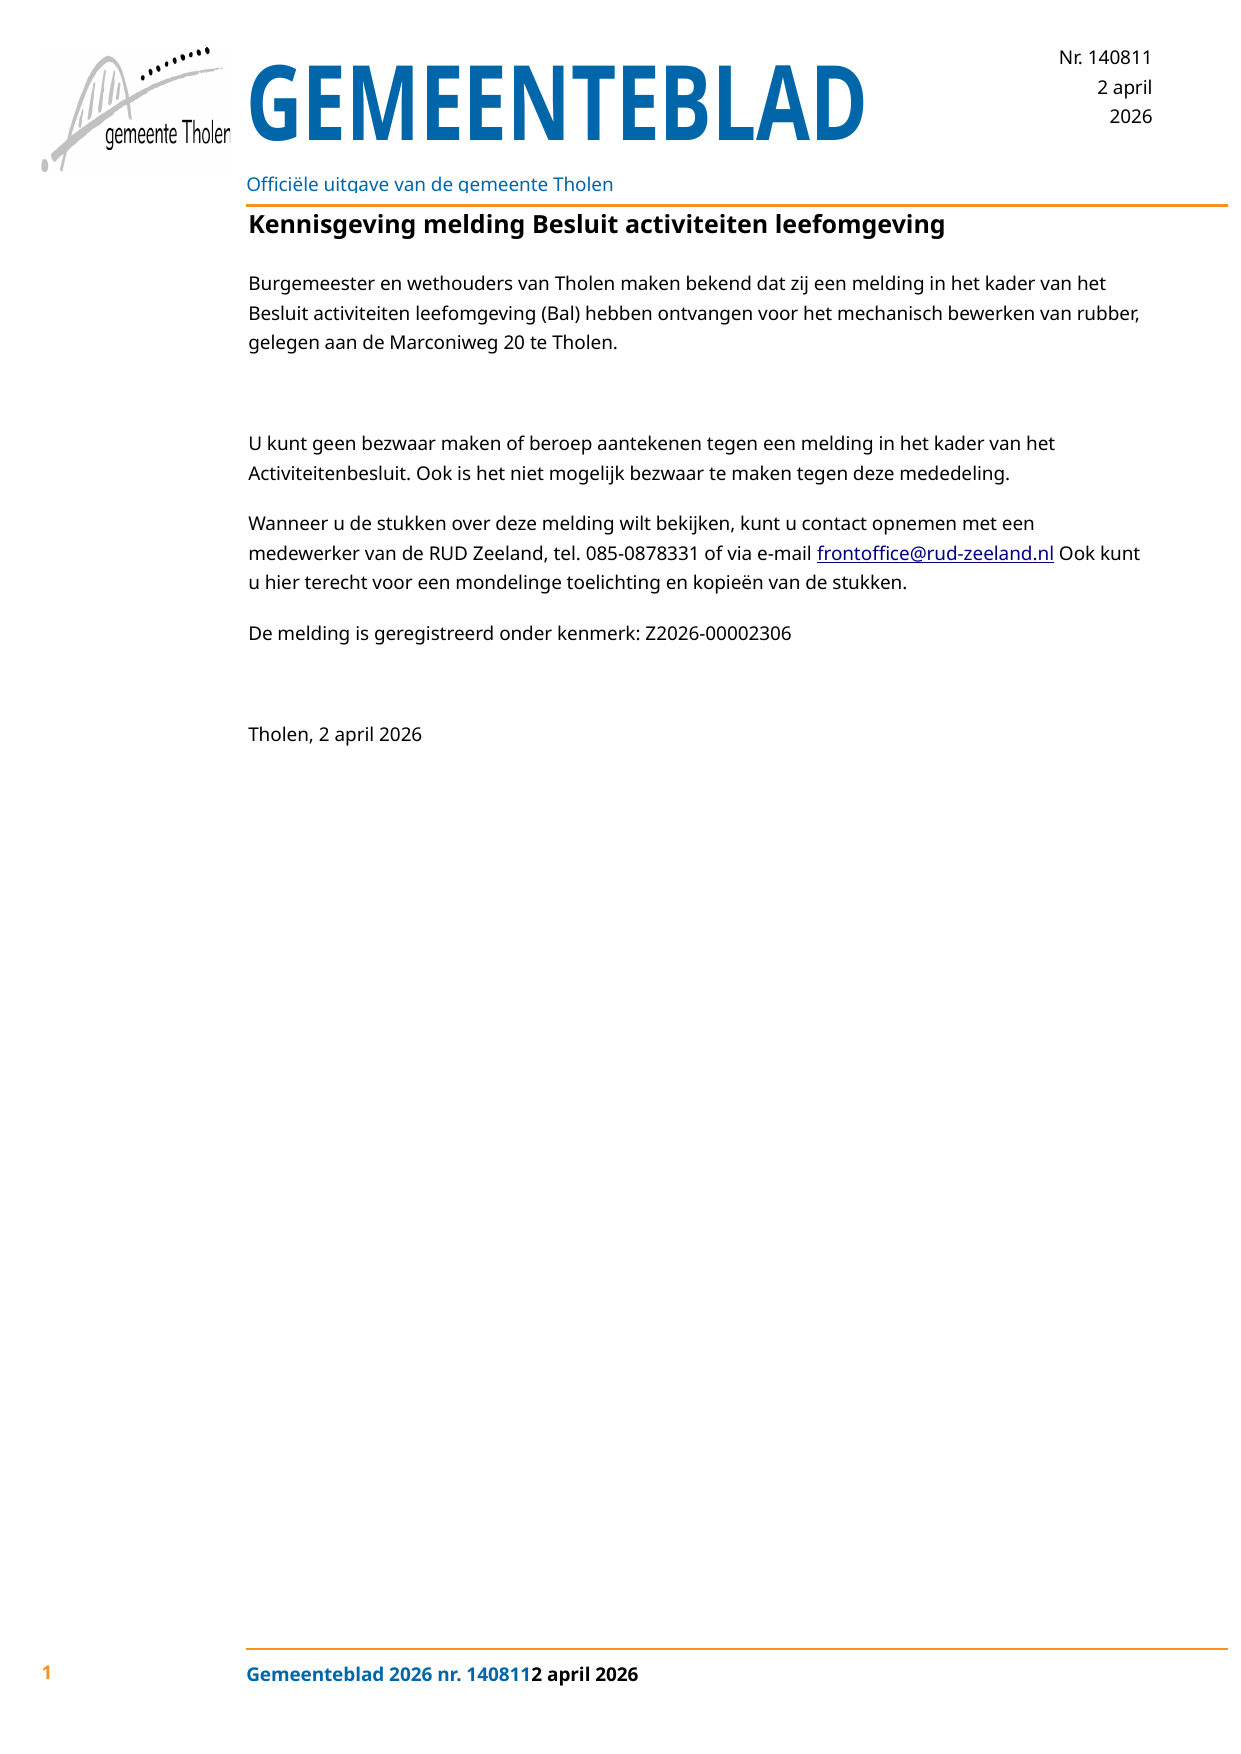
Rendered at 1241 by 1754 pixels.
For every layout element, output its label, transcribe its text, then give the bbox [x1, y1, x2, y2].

picture [41, 47, 231, 172]
text Tholen, 2 april 2026 [248, 721, 1152, 746]
text Wanneer u de stukken over deze melding wilt bekijken, kunt u contact opnemen met een medewerker van de RUD Zeeland, tel. 085-0878331 of via e-mail frontoffice@rud-zeeland.nl Ook kunt u hier terecht voor een mondelinge toelichting en kopieën van de stukken. [248, 510, 1152, 595]
text Kennisgeving melding Besluit activiteiten leefomgeving [248, 207, 1152, 241]
text U kunt geen bezwaar maken of beroep aantekenen tegen een melding in het kader van het Activiteitenbesluit. Ook is het niet mogelijk bezwaar te maken tegen deze mededeling. [248, 430, 1152, 486]
text Burgemeester en wethouders van Tholen maken bekend dat zij een melding in het kader van het Besluit activiteiten leefomgeving (Bal) hebben ontvangen voor het mechanisch bewerken van rubber, gelegen aan de Marconiweg 20 te Tholen. [248, 270, 1152, 355]
text De melding is geregistreerd onder kenmerk: Z2026-00002306 [248, 620, 1152, 646]
